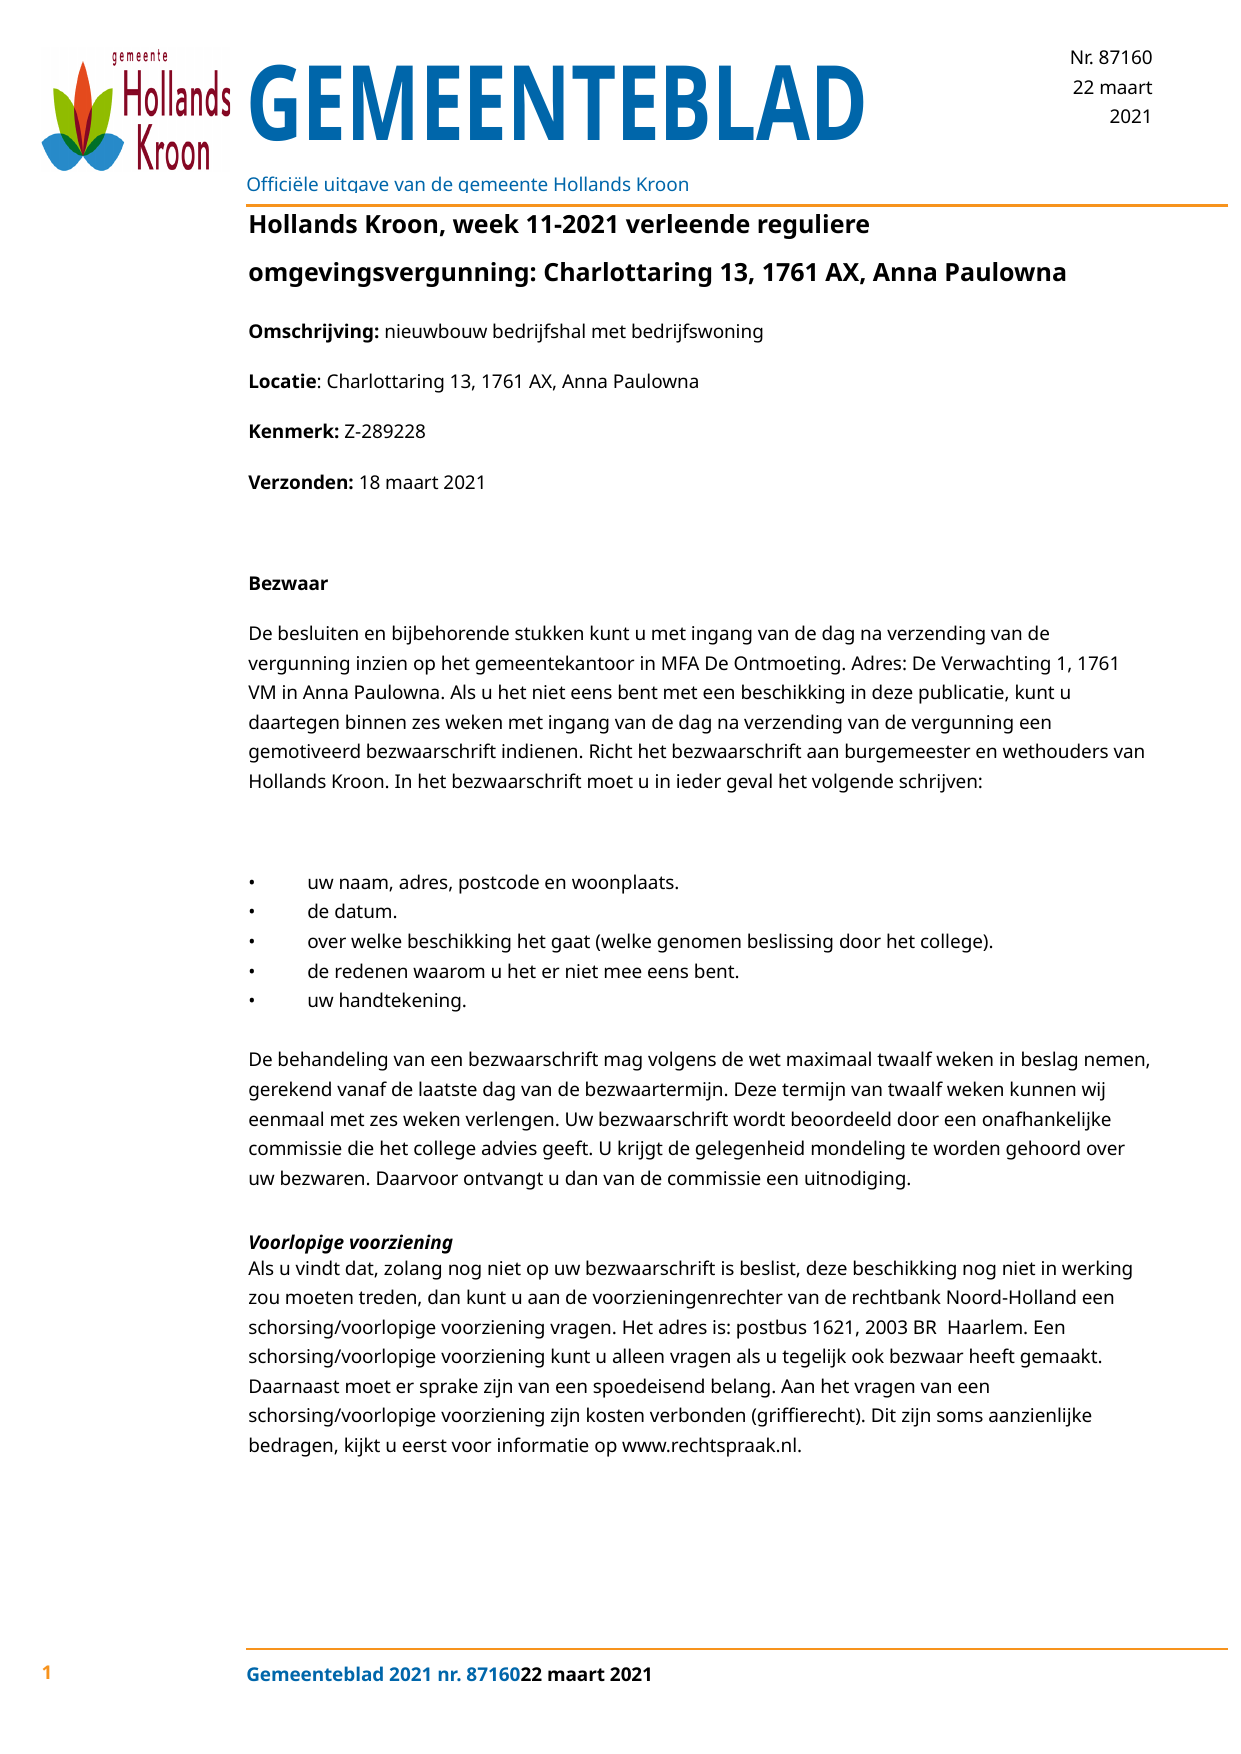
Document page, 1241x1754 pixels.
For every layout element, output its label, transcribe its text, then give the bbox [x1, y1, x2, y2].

text Locatie: Charlottaring 13, 1761 AX, Anna Paulowna [248, 368, 1152, 394]
list de redenen waarom u het er niet mee eens bent. [248, 958, 1152, 984]
text Omschrijving: nieuwbouw bedrijfshal met bedrijfswoning [248, 318, 1152, 344]
list over welke beschikking het gaat (welke genomen beslissing door het college). [248, 928, 1152, 954]
text Hollands Kroon, week 11-2021 verleende reguliere omgevingsvergunning: Charlottaring 13, 1761 AX, Anna Paulowna [248, 207, 1152, 288]
text Kenmerk: Z-289228 [248, 419, 1152, 444]
text Verzonden: 18 maart 2021 [248, 469, 1152, 495]
picture [41, 47, 231, 172]
text De besluiten en bijbehorende stukken kunt u met ingang van de dag na verzending van de vergunning inzien op het gemeentekantoor in MFA De Ontmoeting. Adres: De Verwachting 1, 1761 VM in Anna Paulowna. Als u het niet eens bent met een beschikking in deze publicatie, kunt u daartegen binnen zes weken met ingang van de dag na verzending van de vergunning een gemotiveerd bezwaarschrift indienen. Richt het bezwaarschrift aan burgemeester en wethouders van Hollands Kroon. In het bezwaarschrift moet u in ieder geval het volgende schrijven: [248, 620, 1152, 794]
list de datum. [248, 899, 1152, 924]
text Voorlopige voorziening [248, 1229, 1152, 1255]
text Bezwaar [248, 570, 1152, 596]
text Als u vindt dat, zolang nog niet op uw bezwaarschrift is beslist, deze beschikking nog niet in werking zou moeten treden, dan kunt u aan de voorzieningenrechter van de rechtbank Noord-Holland een schorsing/voorlopige voorziening vragen. Het adres is: postbus 1621, 2003 BR Haarlem. Een schorsing/voorlopige voorziening kunt u alleen vragen als u tegelijk ook bezwaar heeft gemaakt. Daarnaast moet er sprake zijn van een spoedeisend belang. Aan het vragen van een schorsing/voorlopige voorziening zijn kosten verbonden (griffierecht). Dit zijn soms aanzienlijke bedragen, kijkt u eerst voor informatie op www.rechtspraak.nl. [248, 1255, 1152, 1458]
text De behandeling van een bezwaarschrift mag volgens de wet maximaal twaalf weken in beslag nemen, gerekend vanaf de laatste dag van de bezwaartermijn. Deze termijn van twaalf weken kunnen wij eenmaal met zes weken verlengen. Uw bezwaarschrift wordt beoordeeld door een onafhankelijke commissie die het college advies geeft. U krijgt de gelegenheid mondeling te worden gehoord over uw bezwaren. Daarvoor ontvangt u dan van de commissie een uitnodiging. [248, 1047, 1152, 1191]
list uw naam, adres, postcode en woonplaats. [248, 869, 1152, 895]
list uw handtekening. [248, 987, 1152, 1013]
